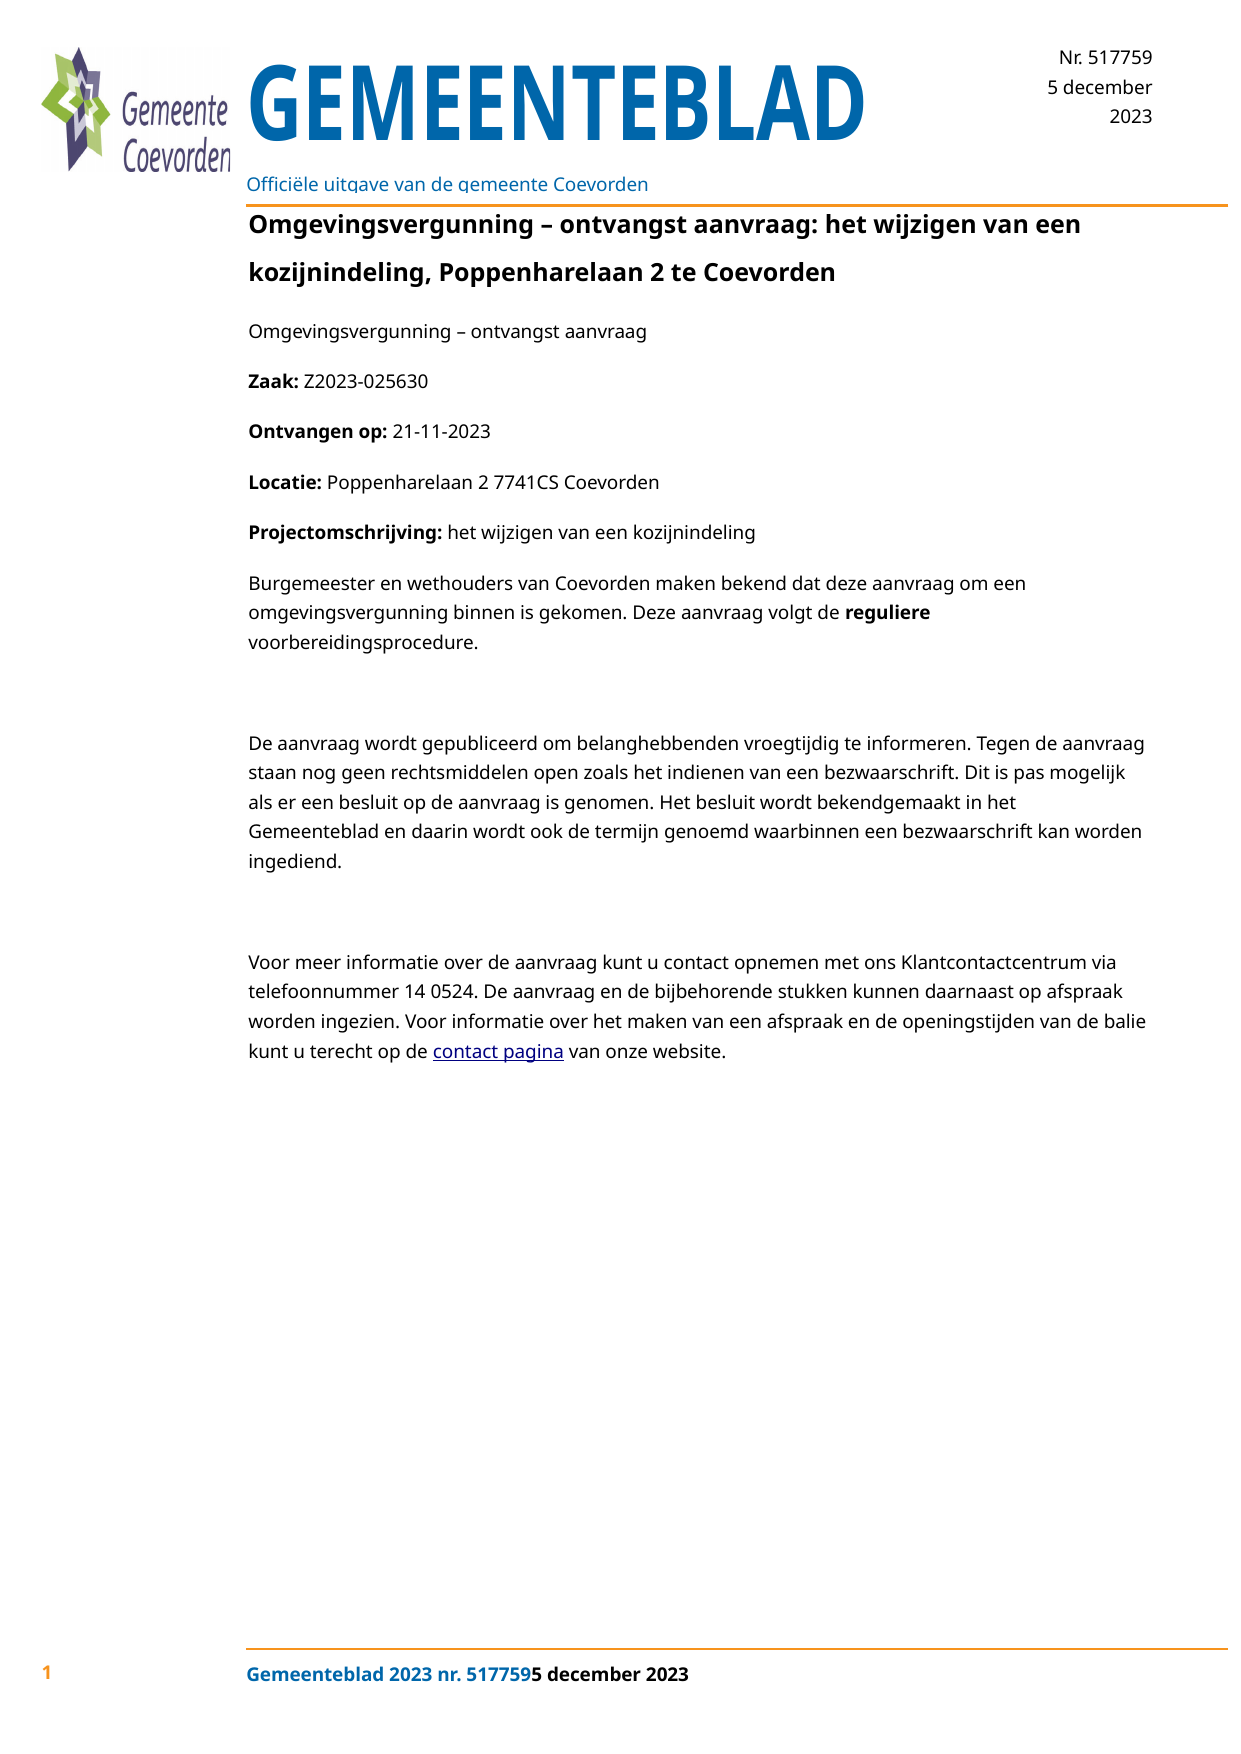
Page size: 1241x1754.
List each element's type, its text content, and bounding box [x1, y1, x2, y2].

text De aanvraag wordt gepubliceerd om belanghebbenden vroegtijdig te informeren. Tegen de aanvraag staan nog geen rechtsmiddelen open zoals het indienen van een bezwaarschrift. Dit is pas mogelijk als er een besluit op de aanvraag is genomen. Het besluit wordt bekendgemaakt in het Gemeenteblad en daarin wordt ook de termijn genoemd waarbinnen een bezwaarschrift kan worden ingediend. [248, 730, 1152, 874]
text Omgevingsvergunning – ontvangst aanvraag [248, 318, 1152, 344]
picture [41, 47, 231, 172]
text Ontvangen op: 21-11-2023 [248, 419, 1152, 444]
text Locatie: Poppenharelaan 2 7741CS Coevorden [248, 469, 1152, 495]
text Zaak: Z2023-025630 [248, 368, 1152, 394]
text Burgemeester en wethouders van Coevorden maken bekend dat deze aanvraag om een omgevingsvergunning binnen is gekomen. Deze aanvraag volgt de reguliere voorbereidingsprocedure. [248, 570, 1152, 655]
text Voor meer informatie over de aanvraag kunt u contact opnemen met ons Klantcontactcentrum via telefoonnummer 14 0524. De aanvraag en de bijbehorende stukken kunnen daarnaast op afspraak worden ingezien. Voor informatie over het maken van een afspraak en de openingstijden van de balie kunt u terecht op de contact pagina van onze website. [248, 949, 1152, 1064]
text Projectomschrijving: het wijzigen van een kozijnindeling [248, 519, 1152, 545]
text Omgevingsvergunning – ontvangst aanvraag: het wijzigen van een kozijnindeling, Poppenharelaan 2 te Coevorden [248, 207, 1152, 288]
